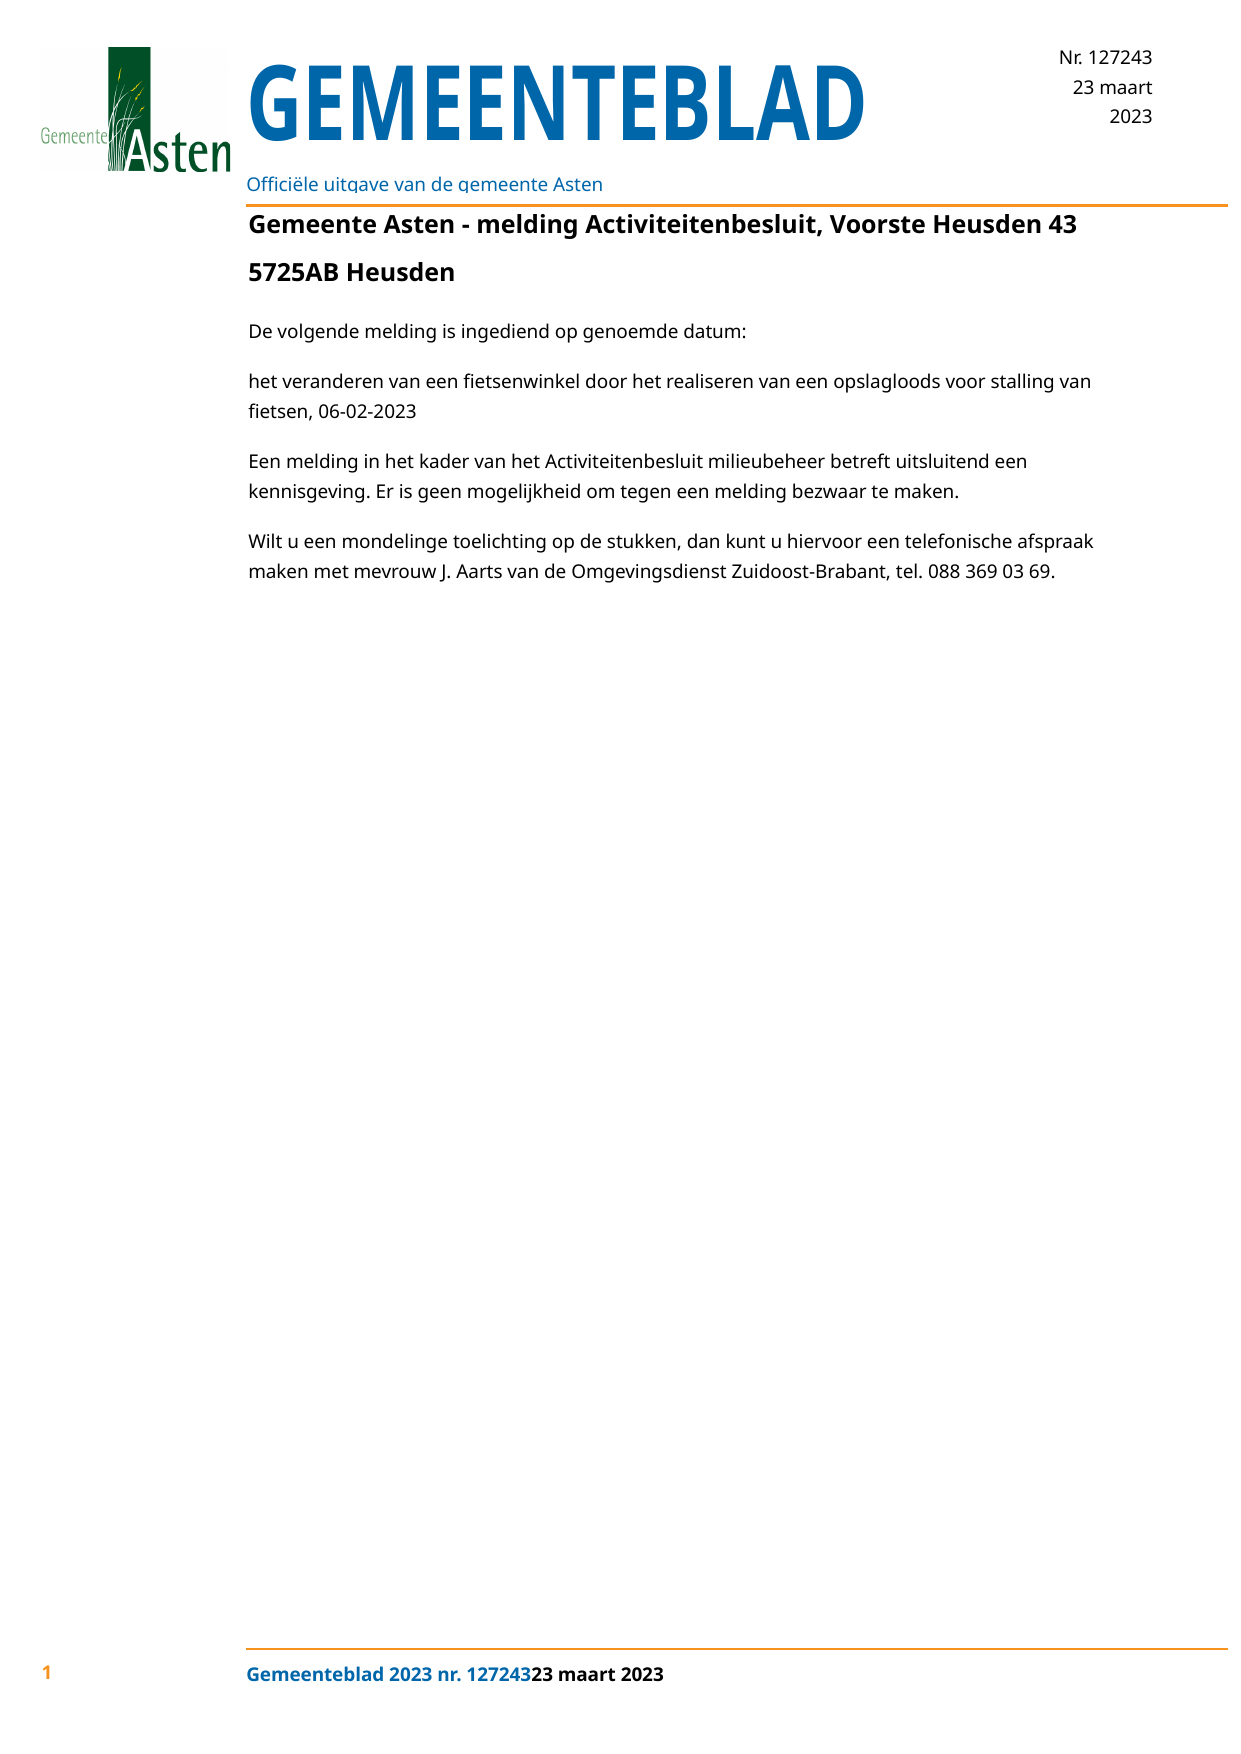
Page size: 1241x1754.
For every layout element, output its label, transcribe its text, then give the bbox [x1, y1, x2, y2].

text Gemeente Asten - melding Activiteitenbesluit, Voorste Heusden 43 5725AB Heusden [248, 207, 1152, 288]
text De volgende melding is ingediend op genoemde datum: [248, 318, 1152, 344]
text het veranderen van een fietsenwinkel door het realiseren van een opslagloods voor stalling van fietsen, 06-02-2023 [248, 368, 1152, 424]
picture [41, 47, 231, 172]
text Een melding in het kader van het Activiteitenbesluit milieubeheer betreft uitsluitend een kennisgeving. Er is geen mogelijkheid om tegen een melding bezwaar te maken. [248, 448, 1152, 504]
text Wilt u een mondelinge toelichting op de stukken, dan kunt u hiervoor een telefonische afspraak maken met mevrouw J. Aarts van de Omgevingsdienst Zuidoost-Brabant, tel. 088 369 03 69. [248, 528, 1152, 584]
